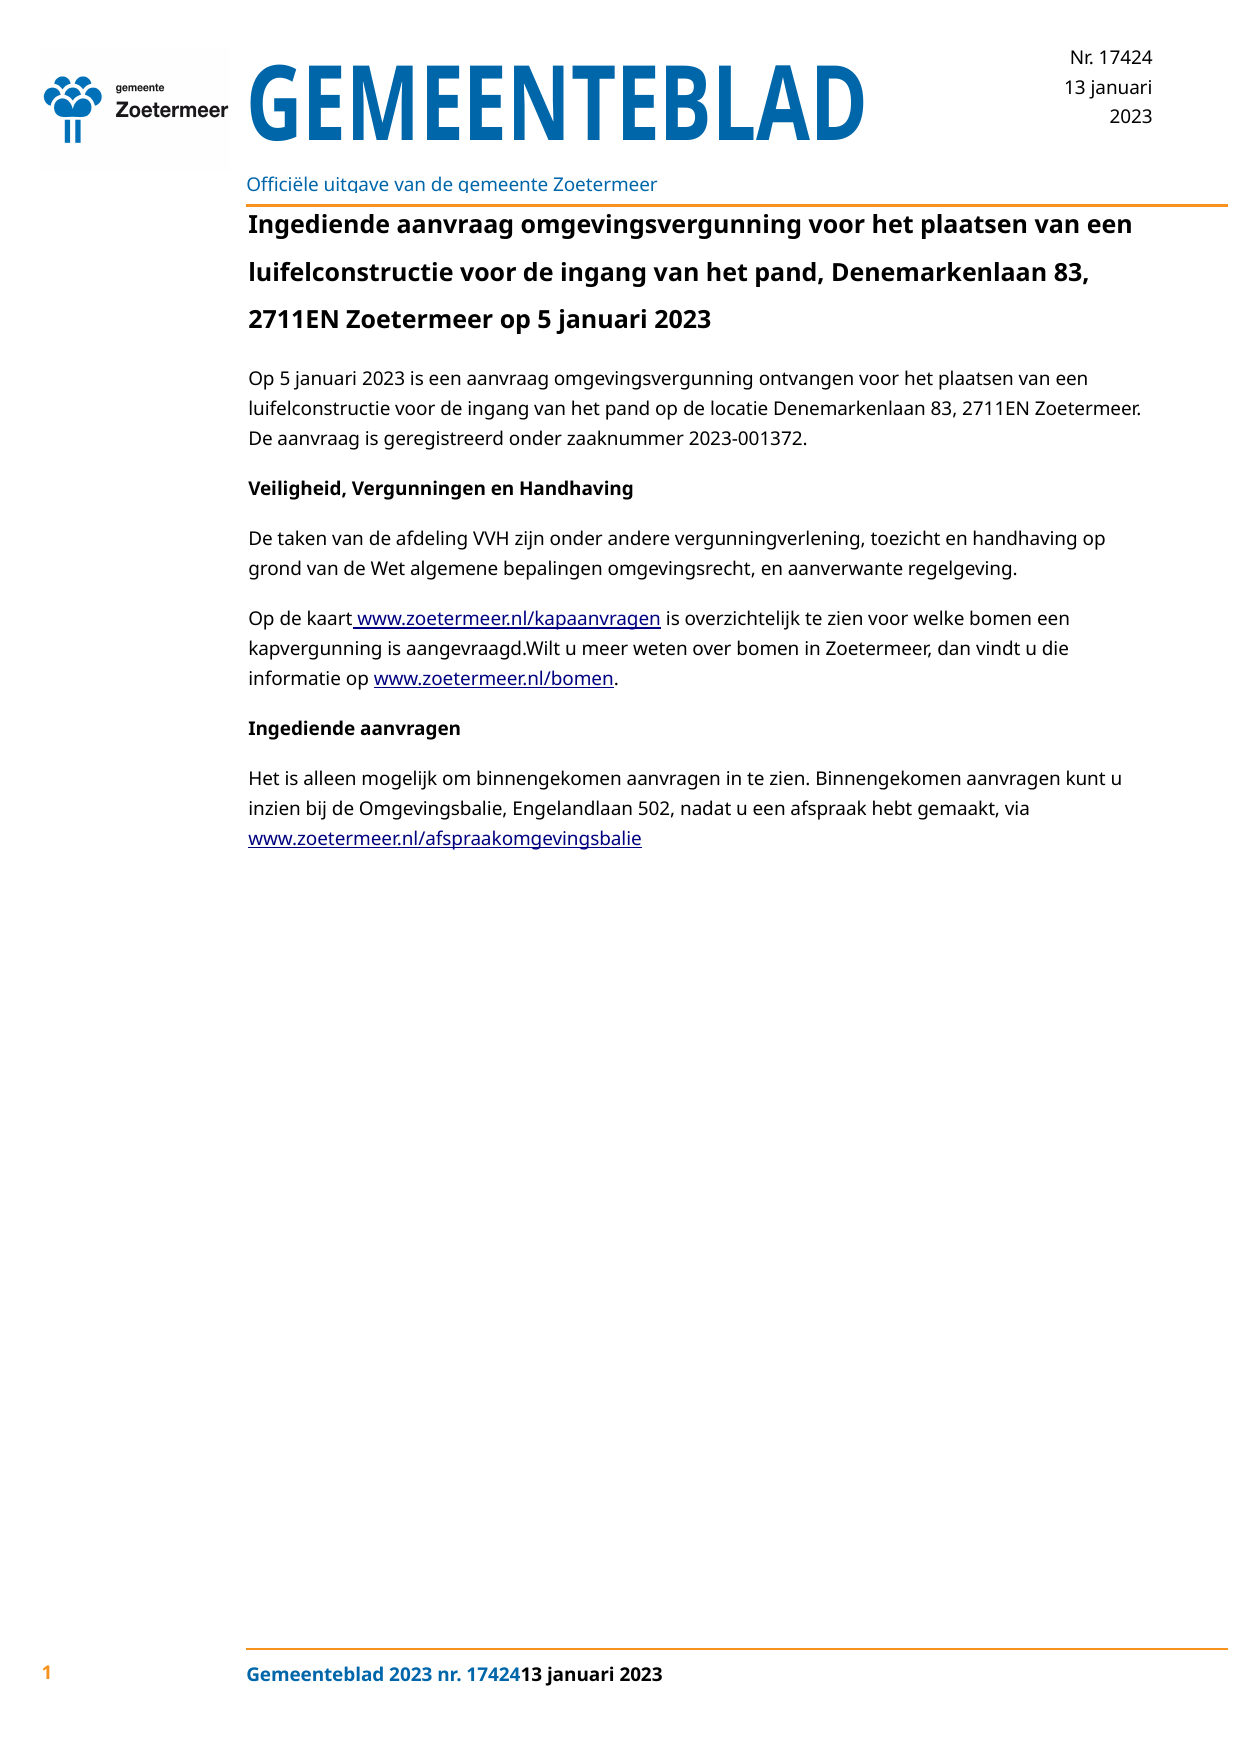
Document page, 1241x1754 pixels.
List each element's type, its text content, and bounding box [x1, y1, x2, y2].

text Op 5 januari 2023 is een aanvraag omgevingsvergunning ontvangen voor het plaatsen van een luifelconstructie voor de ingang van het pand op de locatie Denemarkenlaan 83, 2711EN Zoetermeer. De aanvraag is geregistreerd onder zaaknummer 2023-001372. [248, 366, 1152, 450]
text Ingediende aanvraag omgevingsvergunning voor het plaatsen van een luifelconstructie voor de ingang van het pand, Denemarkenlaan 83, 2711EN Zoetermeer op 5 januari 2023 [248, 207, 1152, 336]
text Het is alleen mogelijk om binnengekomen aanvragen in te zien. Binnengekomen aanvragen kunt u inzien bij de Omgevingsbalie, Engelandlaan 502, nadat u een afspraak hebt gemaakt, via www.zoetermeer.nl/afspraakomgevingsbalie [248, 766, 1152, 850]
text De taken van de afdeling VVH zijn onder andere vergunningverlening, toezicht en handhaving op grond van de Wet algemene bepalingen omgevingsrecht, en aanverwante regelgeving. [248, 526, 1152, 581]
text Veiligheid, Vergunningen en Handhaving [248, 475, 1152, 501]
picture [41, 47, 231, 172]
text Ingediende aanvragen [248, 715, 1152, 741]
text Op de kaart www.zoetermeer.nl/kapaanvragen is overzichtelijk te zien voor welke bomen een kapvergunning is aangevraagd.Wilt u meer weten over bomen in Zoetermeer, dan vindt u die informatie op www.zoetermeer.nl/bomen. [248, 606, 1152, 690]
